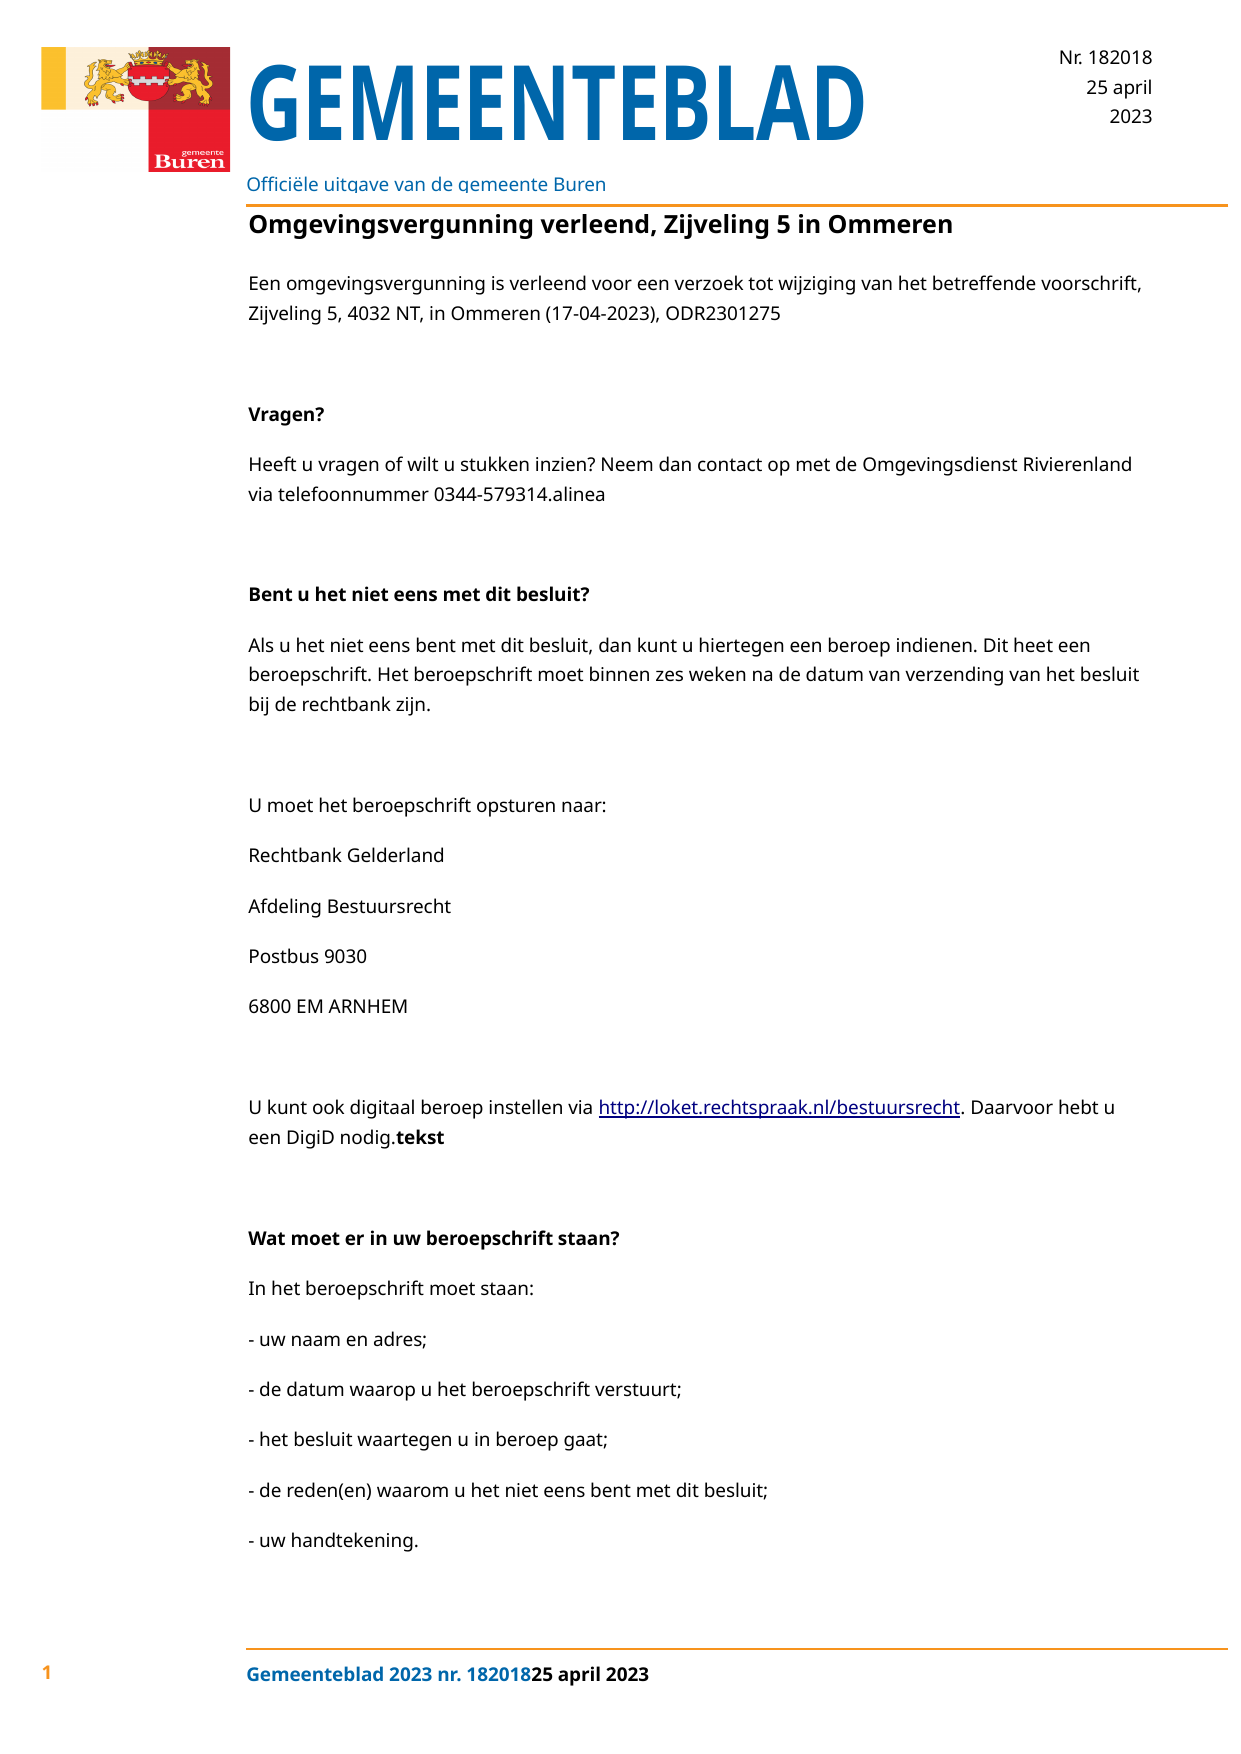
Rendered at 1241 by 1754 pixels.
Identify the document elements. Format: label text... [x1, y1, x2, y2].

text Wat moet er in uw beroepschrift staan? [248, 1225, 1152, 1251]
text Omgevingsvergunning verleend, Zijveling 5 in Ommeren [248, 207, 1152, 241]
text - de reden(en) waarom u het niet eens bent met dit besluit; [248, 1477, 1152, 1503]
text In het beroepschrift moet staan: [248, 1275, 1152, 1301]
text - het besluit waartegen u in beroep gaat; [248, 1427, 1152, 1452]
text 6800 EM ARNHEM [248, 994, 1152, 1019]
text Heeft u vragen of wilt u stukken inzien? Neem dan contact op met de Omgevingsdienst Rivierenland via telefoonnummer 0344-579314.alinea [248, 451, 1152, 506]
text Als u het niet eens bent met dit besluit, dan kunt u hiertegen een beroep indienen. Dit heet een beroepschrift. Het beroepschrift moet binnen zes weken na de datum van verzending van het besluit bij de rechtbank zijn. [248, 632, 1152, 717]
text U moet het beroepschrift opsturen naar: [248, 792, 1152, 818]
text - uw handtekening. [248, 1527, 1152, 1553]
text Postbus 9030 [248, 943, 1152, 969]
text Vragen? [248, 401, 1152, 426]
text - de datum waarop u het beroepschrift verstuurt; [248, 1376, 1152, 1402]
text - uw naam en adres; [248, 1326, 1152, 1351]
text U kunt ook digitaal beroep instellen via http://loket.rechtspraak.nl/bestuursrecht. Daarvoor hebt u een DigiD nodig.tekst [248, 1094, 1152, 1150]
text Een omgevingsvergunning is verleend voor een verzoek tot wijziging van het betreffende voorschrift, Zijveling 5, 4032 NT, in Ommeren (17-04-2023), ODR2301275 [248, 270, 1152, 326]
picture [41, 47, 231, 172]
text Bent u het niet eens met dit besluit? [248, 582, 1152, 607]
text Rechtbank Gelderland [248, 842, 1152, 868]
text Afdeling Bestuursrecht [248, 893, 1152, 918]
